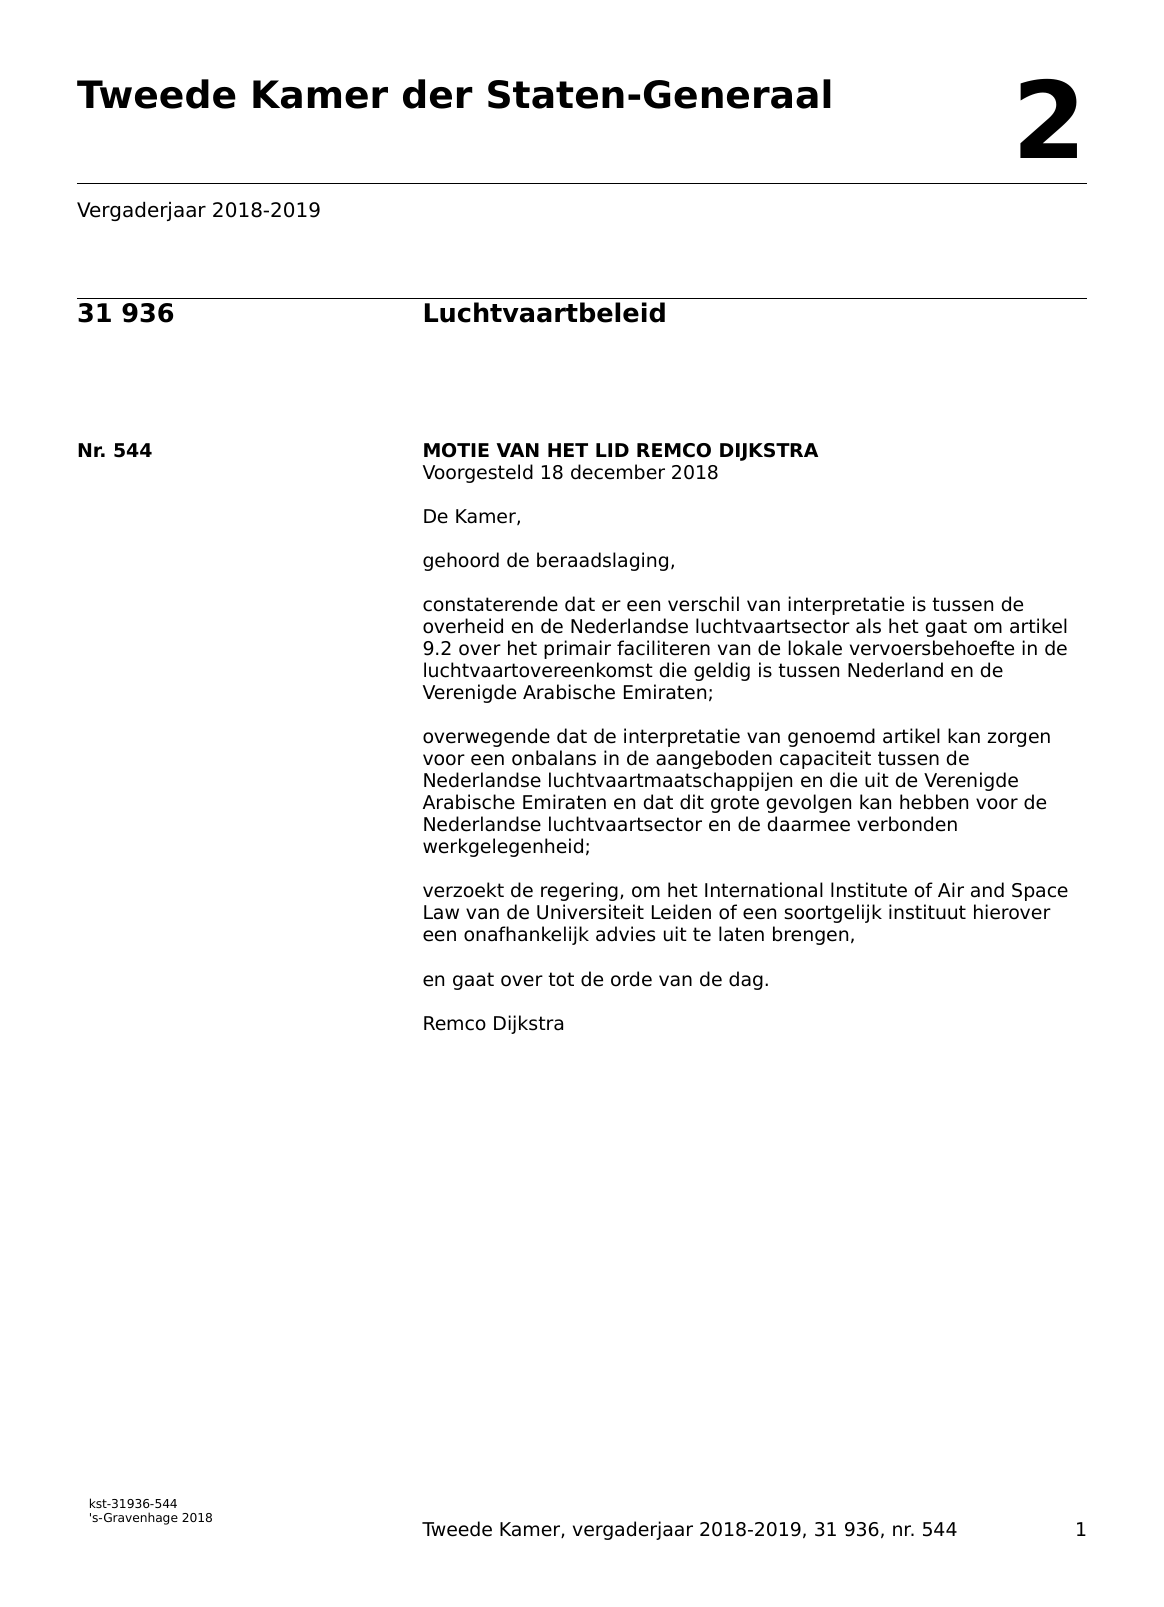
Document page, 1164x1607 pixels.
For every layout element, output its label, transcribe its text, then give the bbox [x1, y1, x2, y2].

table_cell Vergaderjaar 2018-2019 [77, 184, 1087, 298]
text Voorgesteld 18 december 2018 [422, 462, 1087, 484]
table_header 2 [886, 59, 1087, 183]
subtitle 31 936 Luchtvaartbeleid [77, 299, 1087, 329]
text en gaat over tot de orde van de dag. [422, 968, 1087, 990]
text overwegende dat de interpretatie van genoemd artikel kan zorgen voor een onbalans in de aangeboden capaciteit tussen de Nederlandse luchtvaartmaatschappijen en die uit de Verenigde Arabische Emiraten en dat dit grote gevolgen kan hebben voor de Nederlandse luchtvaartsector en de daarmee verbonden werkgelegenheid; [422, 726, 1087, 858]
text kst-31936-544 [88, 1497, 323, 1511]
table_header Tweede Kamer der Staten-Generaal [77, 59, 886, 183]
subtitle Nr. 544 MOTIE VAN HET LID REMCO DIJKSTRA [77, 440, 1087, 462]
text constaterende dat er een verschil van interpretatie is tussen de overheid en de Nederlandse luchtvaartsector als het gaat om artikel 9.2 over het primair faciliteren van de lokale vervoersbehoefte in de luchtvaartovereenkomst die geldig is tussen Nederland en de Verenigde Arabische Emiraten; [422, 594, 1087, 704]
text gehoord de beraadslaging, [422, 550, 1087, 572]
text De Kamer, [422, 506, 1087, 528]
text Remco Dijkstra [422, 1013, 1087, 1034]
text verzoekt de regering, om het International lnstitute of Air and Space Law van de Universiteit Leiden of een soortgelijk instituut hierover een onafhankelijk advies uit te laten brengen, [422, 880, 1087, 946]
text 's-Gravenhage 2018 [88, 1511, 323, 1525]
